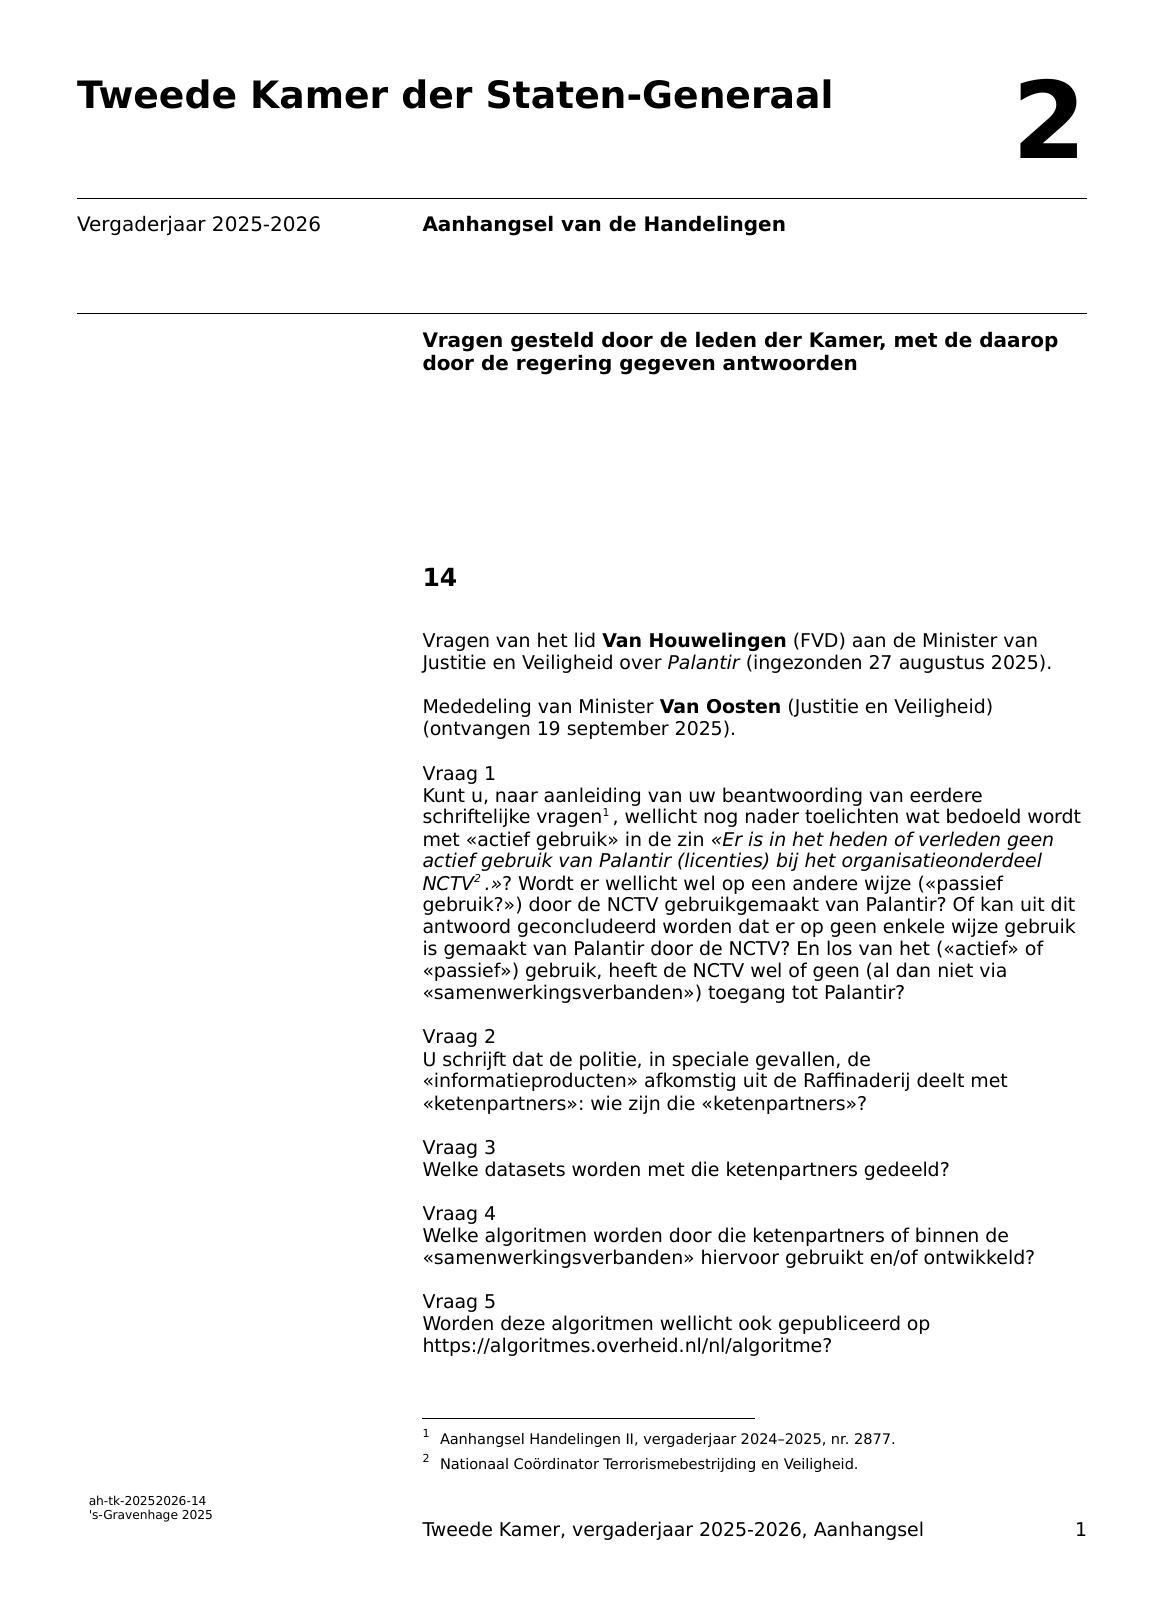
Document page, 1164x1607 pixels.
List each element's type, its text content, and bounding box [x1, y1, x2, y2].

text 14 [422, 563, 1087, 592]
text Vragen van het lid Van Houwelingen (FVD) aan de Minister van Justitie en Veiligheid over Palantir (ingezonden 27 augustus 2025). [422, 630, 1087, 674]
text 's-Gravenhage 2025 [88, 1508, 323, 1522]
table_header 2 [886, 59, 1087, 198]
text U schrijft dat de politie, in speciale gevallen, de «informatieproducten» afkomstig uit de Raffinaderij deelt met «ketenpartners»: wie zijn die «ketenpartners»? [422, 1048, 1087, 1114]
text Vraag 5 [422, 1291, 1087, 1313]
table_cell Vragen gesteld door de leden der Kamer, met de daarop door de regering gegeven antwoorden [422, 314, 1087, 375]
text Aanhangsel Handelingen II, vergaderjaar 2024–2025, nr. 2877. [422, 1427, 1087, 1449]
text Vraag 4 [422, 1203, 1087, 1225]
table_cell Aanhangsel van de Handelingen [422, 199, 1087, 313]
text ah-tk-20252026-14 [88, 1494, 323, 1508]
text Vraag 1 [422, 762, 1087, 784]
text Nationaal Coördinator Terrorismebestrijding en Veiligheid. [422, 1452, 1087, 1474]
text Mededeling van Minister Van Oosten (Justitie en Veiligheid) (ontvangen 19 september 2025). [422, 696, 1087, 740]
text Vraag 2 [422, 1026, 1087, 1048]
text Worden deze algoritmen wellicht ook gepubliceerd op https://algoritmes.overheid.nl/nl/algoritme? [422, 1313, 1087, 1357]
table_cell [77, 314, 422, 375]
text Vraag 3 [422, 1137, 1087, 1158]
table_cell Vergaderjaar 2025-2026 [77, 199, 422, 313]
text Kunt u, naar aanleiding van uw beantwoording van eerdere schriftelijke vragen, wellicht nog nader toelichten wat bedoeld wordt met «actief gebruik» in de zin «Er is in het heden of verleden geen actief gebruik van Palantir (licenties) bij het organisatieonderdeel NCTV.»? Wordt er wellicht wel op een andere wijze («passief gebruik?») door de NCTV gebruikgemaakt van Palantir? Of kan uit dit antwoord geconcludeerd worden dat er op geen enkele wijze gebruik is gemaakt van Palantir door de NCTV? En los van het («actief» of «passief») gebruik, heeft de NCTV wel of geen (al dan niet via «samenwerkingsverbanden») toegang tot Palantir? [422, 784, 1087, 1004]
table_header Tweede Kamer der Staten-Generaal [77, 59, 886, 198]
text Welke algoritmen worden door die ketenpartners of binnen de «samenwerkingsverbanden» hiervoor gebruikt en/of ontwikkeld? [422, 1225, 1087, 1269]
text Welke datasets worden met die ketenpartners gedeeld? [422, 1158, 1087, 1181]
